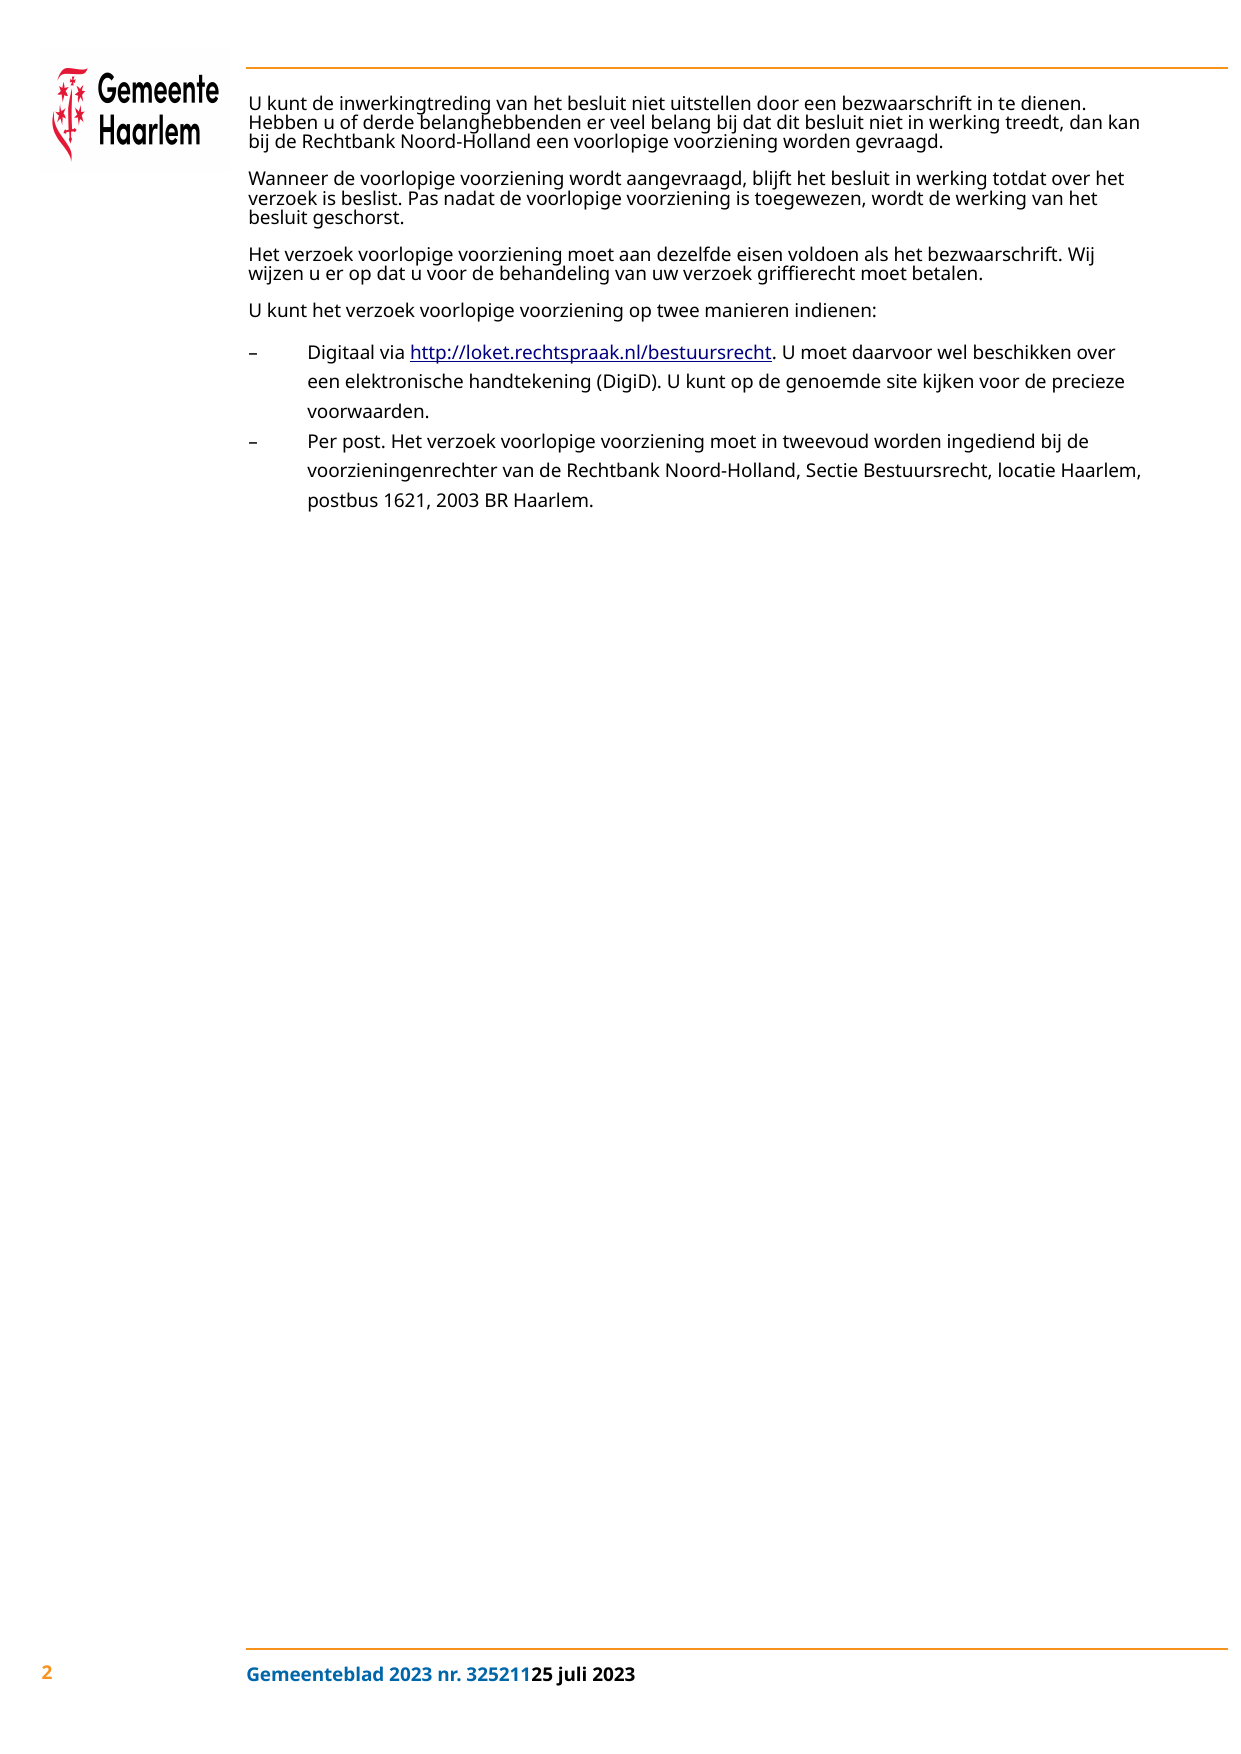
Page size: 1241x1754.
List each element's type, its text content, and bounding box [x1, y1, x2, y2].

picture [41, 47, 231, 172]
text Wanneer de voorlopige voorziening wordt aangevraagd, blijft het besluit in werking totdat over het verzoek is beslist. Pas nadat de voorlopige voorziening is toegewezen, wordt de werking van het besluit geschorst. [248, 170, 1152, 228]
text Het verzoek voorlopige voorziening moet aan dezelfde eisen voldoen als het bezwaarschrift. Wij wijzen u er op dat u voor de behandeling van uw verzoek griffierecht moet betalen. [248, 246, 1152, 284]
text U kunt het verzoek voorlopige voorziening op twee manieren indienen: [248, 302, 1152, 321]
text U kunt de inwerkingtreding van het besluit niet uitstellen door een bezwaarschrift in te dienen. Hebben u of derde belanghebbenden er veel belang bij dat dit besluit niet in werking treedt, dan kan bij de Rechtbank Noord-Holland een voorlopige voorziening worden gevraagd. [248, 95, 1152, 153]
list Digitaal via http://loket.rechtspraak.nl/bestuursrecht. U moet daarvoor wel beschikken over een elektronische handtekening (DigiD). U kunt op de genoemde site kijken voor de precieze voorwaarden. [248, 339, 1152, 424]
list Per post. Het verzoek voorlopige voorziening moet in tweevoud worden ingediend bij de voorzieningenrechter van de Rechtbank Noord-Holland, Sectie Bestuursrecht, locatie Haarlem, postbus 1621, 2003 BR Haarlem. [248, 428, 1152, 513]
